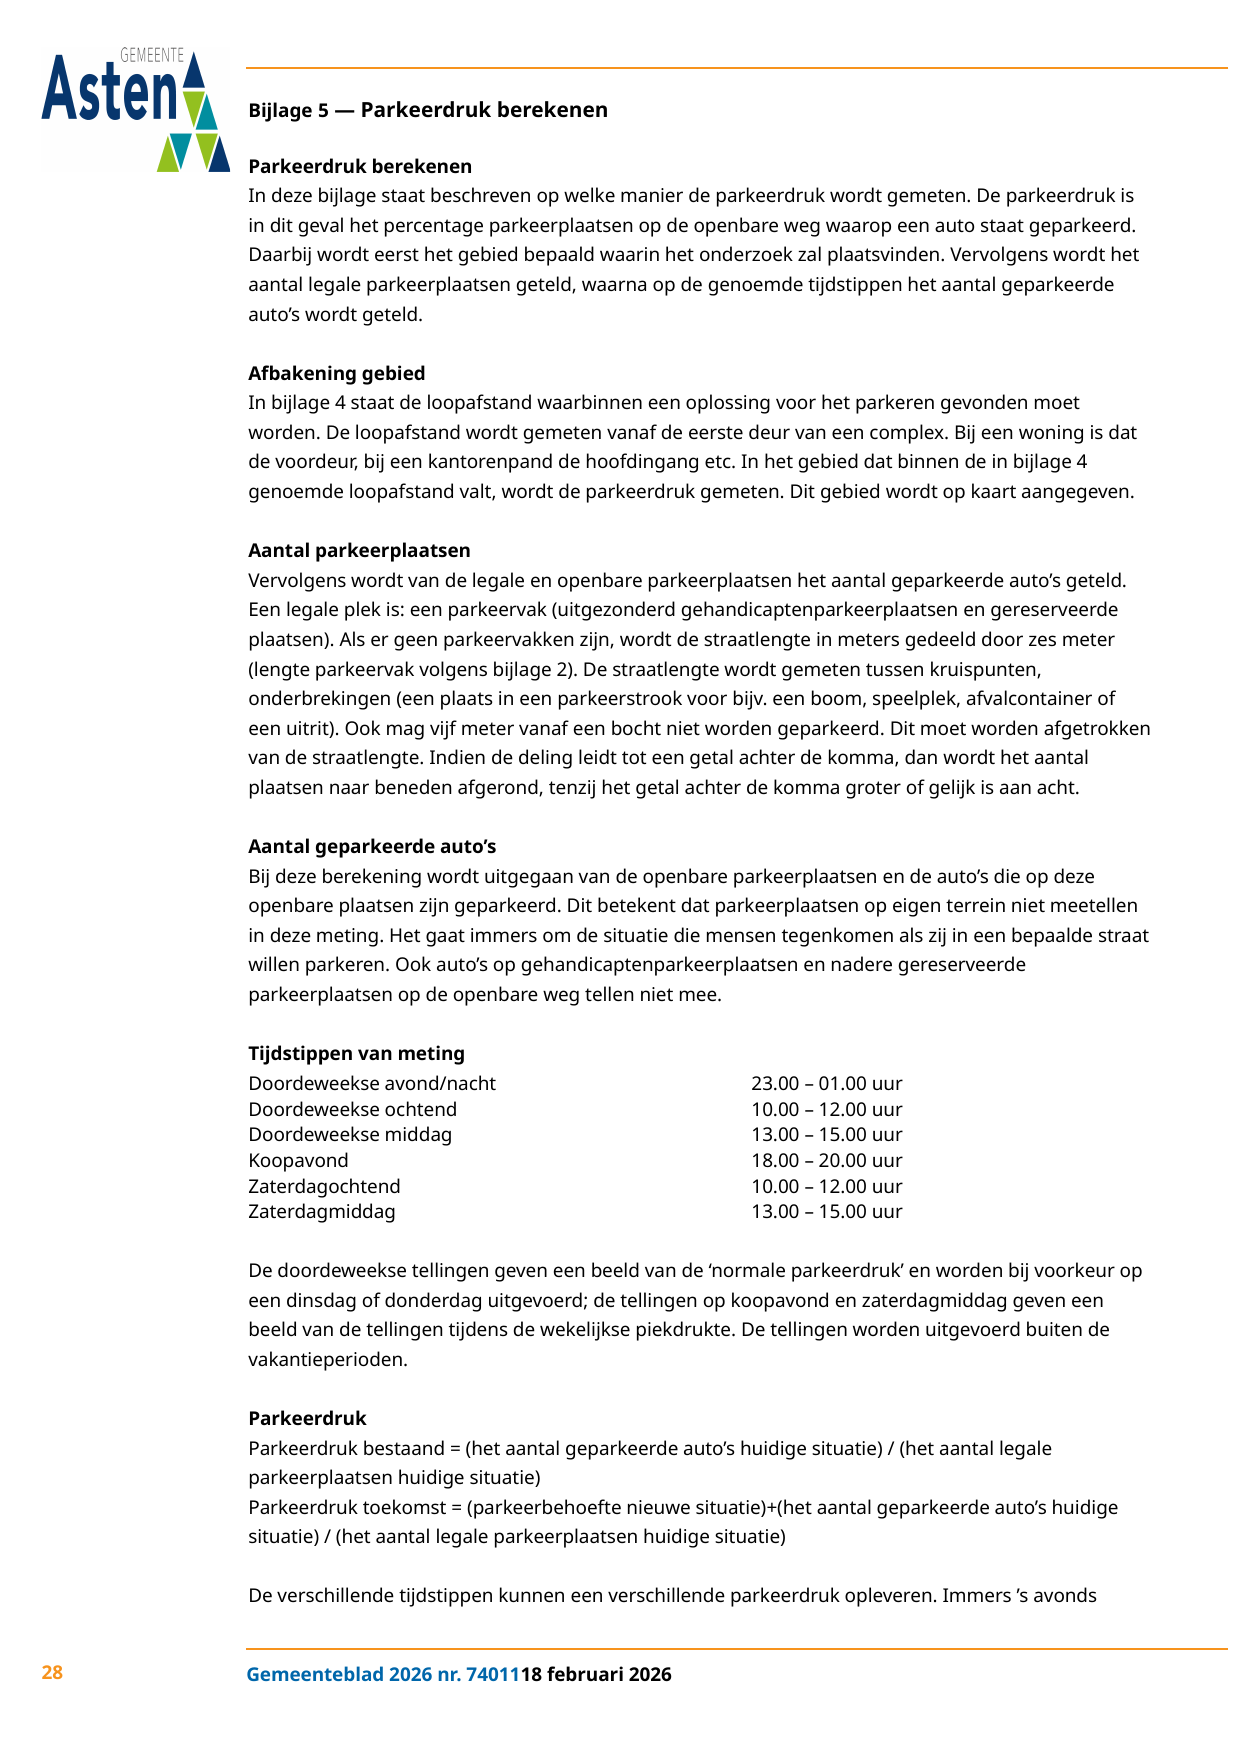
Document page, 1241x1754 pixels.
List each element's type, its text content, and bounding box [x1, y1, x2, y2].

table_cell Zaterdagochtend [248, 1173, 751, 1199]
text In bijlage 4 staat de loopafstand waarbinnen een oplossing voor het parkeren gevonden moet worden. De loopafstand wordt gemeten vanaf de eerste deur van een complex. Bij een woning is dat de voordeur, bij een kantorenpand de hoofdingang etc. In het gebied dat binnen de in bijlage 4 genoemde loopafstand valt, wordt de parkeerdruk gemeten. Dit gebied wordt op kaart aangegeven. [248, 389, 1152, 504]
text Parkeerdruk bestaand = (het aantal geparkeerde auto’s huidige situatie) / (het aantal legale parkeerplaatsen huidige situatie) [248, 1435, 1152, 1490]
text De doordeweekse tellingen geven een beeld van de ‘normale parkeerdruk’ en worden bij voorkeur op een dinsdag of donderdag uitgevoerd; de tellingen op koopavond en zaterdagmiddag geven een beeld van de tellingen tijdens de wekelijkse piekdrukte. De tellingen worden uitgevoerd buiten de vakantieperioden. [248, 1257, 1152, 1372]
text Tijdstippen van meting [248, 1040, 1152, 1066]
table_cell 10.00 – 12.00 uur [751, 1096, 1152, 1122]
table_cell 13.00 – 15.00 uur [751, 1122, 1152, 1147]
table_cell Zaterdagmiddag [248, 1199, 751, 1224]
text Parkeerdruk toekomst = (parkeerbehoefte nieuwe situatie)+(het aantal geparkeerde auto’s huidige situatie) / (het aantal legale parkeerplaatsen huidige situatie) [248, 1494, 1152, 1549]
text Bijlage 5 — Parkeerdruk berekenen [248, 95, 1152, 123]
table_cell Doordeweekse middag [248, 1122, 751, 1147]
text Aantal parkeerplaatsen [248, 537, 1152, 563]
text De verschillende tijdstippen kunnen een verschillende parkeerdruk opleveren. Immers ’s avonds [248, 1583, 1152, 1608]
text Aantal geparkeerde auto’s [248, 833, 1152, 859]
table_cell 18.00 – 20.00 uur [751, 1147, 1152, 1173]
table_header 23.00 – 01.00 uur [751, 1070, 1152, 1096]
table_cell Koopavond [248, 1147, 751, 1173]
text Bij deze berekening wordt uitgegaan van de openbare parkeerplaatsen en de auto’s die op deze openbare plaatsen zijn geparkeerd. Dit betekent dat parkeerplaatsen op eigen terrein niet meetellen in deze meting. Het gaat immers om de situatie die mensen tegenkomen als zij in een bepaalde straat willen parkeren. Ook auto’s op gehandicaptenparkeerplaatsen en nadere gereserveerde parkeerplaatsen op de openbare weg tellen niet mee. [248, 863, 1152, 1007]
picture [41, 47, 231, 172]
text Vervolgens wordt van de legale en openbare parkeerplaatsen het aantal geparkeerde auto’s geteld. Een legale plek is: een parkeervak (uitgezonderd gehandicaptenparkeerplaatsen en gereserveerde plaatsen). Als er geen parkeervakken zijn, wordt de straatlengte in meters gedeeld door zes meter (lengte parkeervak volgens bijlage 2). De straatlengte wordt gemeten tussen kruispunten, onderbrekingen (een plaats in een parkeerstrook voor bijv. een boom, speelplek, afvalcontainer of een uitrit). Ook mag vijf meter vanaf een bocht niet worden geparkeerd. Dit moet worden afgetrokken van de straatlengte. Indien de deling leidt tot een getal achter de komma, dan wordt het aantal plaatsen naar beneden afgerond, tenzij het getal achter de komma groter of gelijk is aan acht. [248, 567, 1152, 800]
table_cell 13.00 – 15.00 uur [751, 1199, 1152, 1224]
text In deze bijlage staat beschreven op welke manier de parkeerdruk wordt gemeten. De parkeerdruk is in dit geval het percentage parkeerplaatsen op de openbare weg waarop een auto staat geparkeerd. Daarbij wordt eerst het gebied bepaald waarin het onderzoek zal plaatsvinden. Vervolgens wordt het aantal legale parkeerplaatsen geteld, waarna op de genoemde tijdstippen het aantal geparkeerde auto’s wordt geteld. [248, 182, 1152, 327]
text Parkeerdruk [248, 1405, 1152, 1431]
text Parkeerdruk berekenen [248, 153, 1152, 179]
text Afbakening gebied [248, 360, 1152, 386]
table_cell Doordeweekse ochtend [248, 1096, 751, 1122]
table_cell 10.00 – 12.00 uur [751, 1173, 1152, 1199]
table_header Doordeweekse avond/nacht [248, 1070, 751, 1096]
